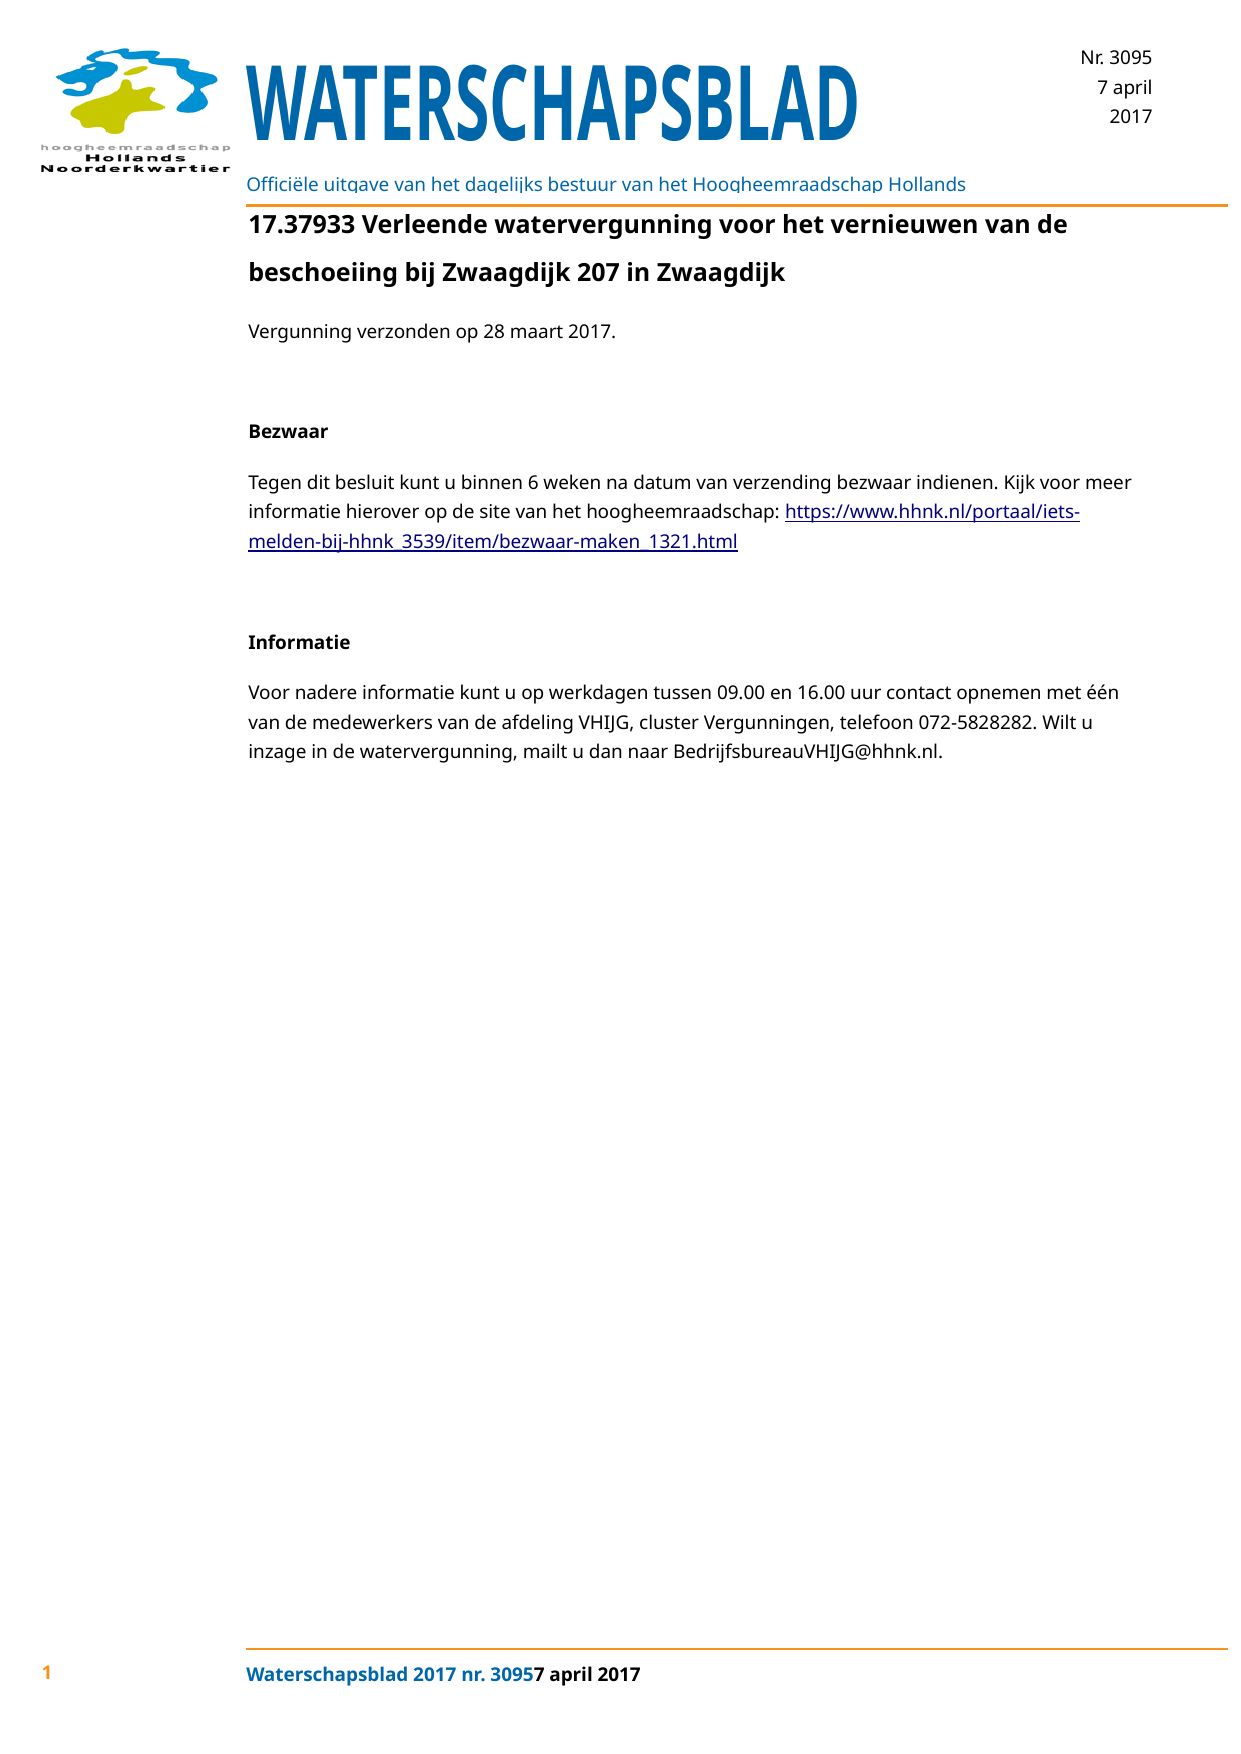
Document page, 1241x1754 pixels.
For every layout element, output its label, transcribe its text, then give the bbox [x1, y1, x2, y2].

picture [41, 47, 231, 172]
text Bezwaar [248, 419, 1152, 444]
text Voor nadere informatie kunt u op werkdagen tussen 09.00 en 16.00 uur contact opnemen met één van de medewerkers van de afdeling VHIJG, cluster Vergunningen, telefoon 072-5828282. Wilt u inzage in de watervergunning, mailt u dan naar BedrijfsbureauVHIJG@hhnk.nl. [248, 679, 1152, 764]
text 17.37933 Verleende watervergunning voor het vernieuwen van de beschoeiing bij Zwaagdijk 207 in Zwaagdijk [248, 207, 1152, 288]
text Vergunning verzonden op 28 maart 2017. [248, 318, 1152, 344]
text Tegen dit besluit kunt u binnen 6 weken na datum van verzending bezwaar indienen. Kijk voor meer informatie hierover op de site van het hoogheemraadschap: https://www.hhnk.nl/portaal/iets-melden-bij-hhnk_3539/item/bezwaar-maken_1321.html [248, 469, 1152, 554]
text Informatie [248, 629, 1152, 655]
